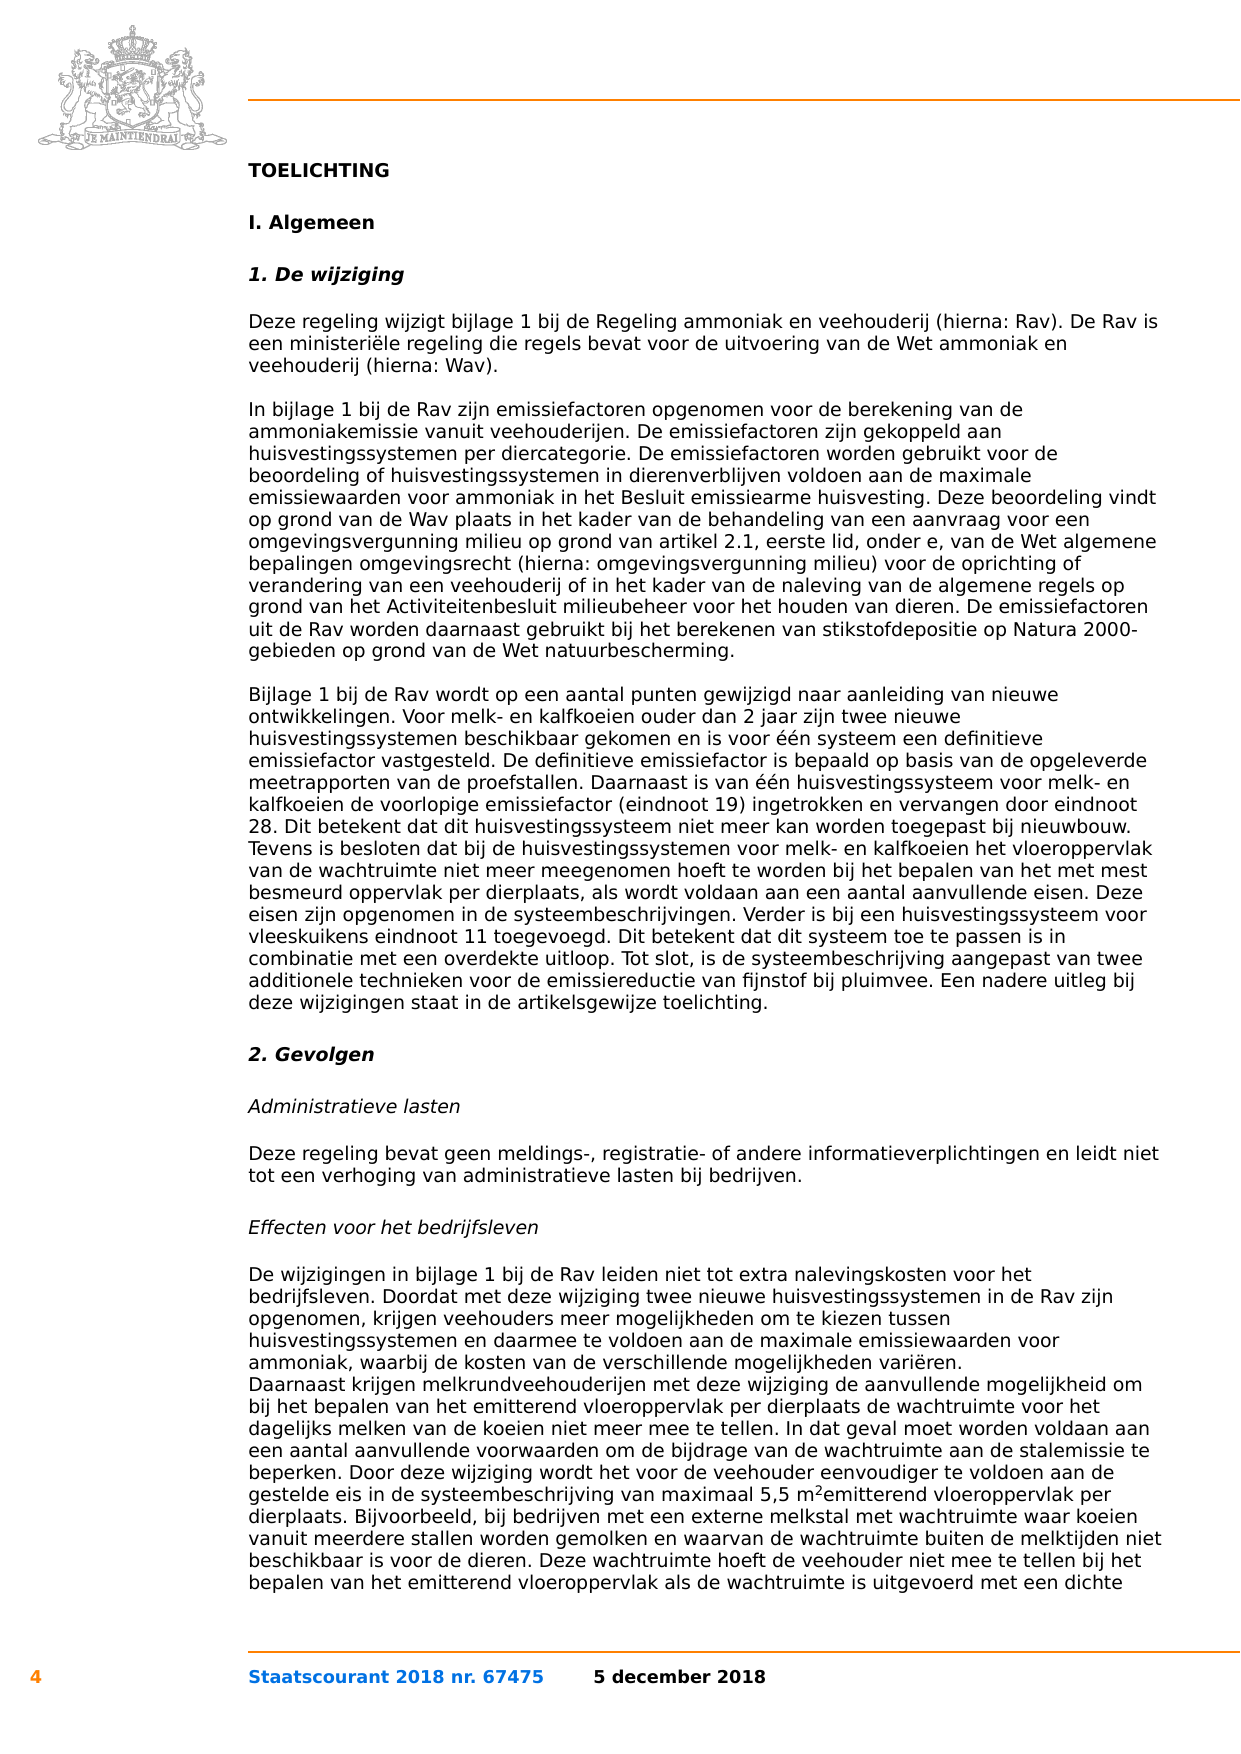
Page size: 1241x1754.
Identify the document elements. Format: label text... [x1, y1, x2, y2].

subtitle Administratieve lasten [248, 1096, 1163, 1118]
text Deze regeling bevat geen meldings-, registratie- of andere informatieverplichtingen en leidt niet tot een verhoging van administratieve lasten bij bedrijven. [248, 1143, 1163, 1187]
subtitle 1. De wijziging [248, 264, 1163, 286]
subtitle 2. Gevolgen [248, 1044, 1163, 1066]
text Bijlage 1 bij de Rav wordt op een aantal punten gewijzigd naar aanleiding van nieuwe ontwikkelingen. Voor melk- en kalfkoeien ouder dan 2 jaar zijn twee nieuwe huisvestingssystemen beschikbaar gekomen en is voor één systeem een definitieve emissiefactor vastgesteld. De definitieve emissiefactor is bepaald op basis van de opgeleverde meetrapporten van de proefstallen. Daarnaast is van één huisvestingssysteem voor melk- en kalfkoeien de voorlopige emissiefactor (eindnoot 19) ingetrokken en vervangen door eindnoot 28. Dit betekent dat dit huisvestingssysteem niet meer kan worden toegepast bij nieuwbouw. Tevens is besloten dat bij de huisvestingssystemen voor melk- en kalfkoeien het vloeroppervlak van de wachtruimte niet meer meegenomen hoeft te worden bij het bepalen van het met mest besmeurd oppervlak per dierplaats, als wordt voldaan aan een aantal aanvullende eisen. Deze eisen zijn opgenomen in de systeembeschrijvingen. Verder is bij een huisvestingssysteem voor vleeskuikens eindnoot 11 toegevoegd. Dit betekent dat dit systeem toe te passen is in combinatie met een overdekte uitloop. Tot slot, is de systeembeschrijving aangepast van twee additionele technieken voor de emissiereductie van fijnstof bij pluimvee. Een nadere uitleg bij deze wijzigingen staat in de artikelsgewijze toelichting. [248, 684, 1163, 1014]
text Deze regeling wijzigt bijlage 1 bij de Regeling ammoniak en veehouderij (hierna: Rav). De Rav is een ministeriële regeling die regels bevat voor de uitvoering van de Wet ammoniak en veehouderij (hierna: Wav). [248, 311, 1163, 377]
picture [38, 25, 227, 150]
text De wijzigingen in bijlage 1 bij de Rav leiden niet tot extra nalevingskosten voor het bedrijfsleven. Doordat met deze wijziging twee nieuwe huisvestingssystemen in de Rav zijn opgenomen, krijgen veehouders meer mogelijkheden om te kiezen tussen huisvestingssystemen en daarmee te voldoen aan de maximale emissiewaarden voor ammoniak, waarbij de kosten van de verschillende mogelijkheden variëren. [248, 1264, 1163, 1374]
subtitle Effecten voor het bedrijfsleven [248, 1217, 1163, 1239]
subtitle I. Algemeen [248, 212, 1163, 234]
text Daarnaast krijgen melkrundveehouderijen met deze wijziging de aanvullende mogelijkheid om bij het bepalen van het emitterend vloeroppervlak per dierplaats de wachtruimte voor het dagelijks melken van de koeien niet meer mee te tellen. In dat geval moet worden voldaan aan een aantal aanvullende voorwaarden om de bijdrage van de wachtruimte aan de stalemissie te beperken. Door deze wijziging wordt het voor de veehouder eenvoudiger te voldoen aan de gestelde eis in de systeembeschrijving van maximaal 5,5 m2emitterend vloeroppervlak per dierplaats. Bijvoorbeeld, bij bedrijven met een externe melkstal met wachtruimte waar koeien vanuit meerdere stallen worden gemolken en waarvan de wachtruimte buiten de melktijden niet beschikbaar is voor de dieren. Deze wachtruimte hoeft de veehouder niet mee te tellen bij het bepalen van het emitterend vloeroppervlak als de wachtruimte is uitgevoerd met een dichte [248, 1374, 1163, 1593]
text In bijlage 1 bij de Rav zijn emissiefactoren opgenomen voor de berekening van de ammoniakemissie vanuit veehouderijen. De emissiefactoren zijn gekoppeld aan huisvestingssystemen per diercategorie. De emissiefactoren worden gebruikt voor de beoordeling of huisvestingssystemen in dierenverblijven voldoen aan de maximale emissiewaarden voor ammoniak in het Besluit emissiearme huisvesting. Deze beoordeling vindt op grond van de Wav plaats in het kader van de behandeling van een aanvraag voor een omgevingsvergunning milieu op grond van artikel 2.1, eerste lid, onder e, van de Wet algemene bepalingen omgevingsrecht (hierna: omgevingsvergunning milieu) voor de oprichting of verandering van een veehouderij of in het kader van de naleving van de algemene regels op grond van het Activiteitenbesluit milieubeheer voor het houden van dieren. De emissiefactoren uit de Rav worden daarnaast gebruikt bij het berekenen van stikstofdepositie op Natura 2000-gebieden op grond van de Wet natuurbescherming. [248, 399, 1163, 662]
subtitle TOELICHTING [248, 160, 1163, 182]
